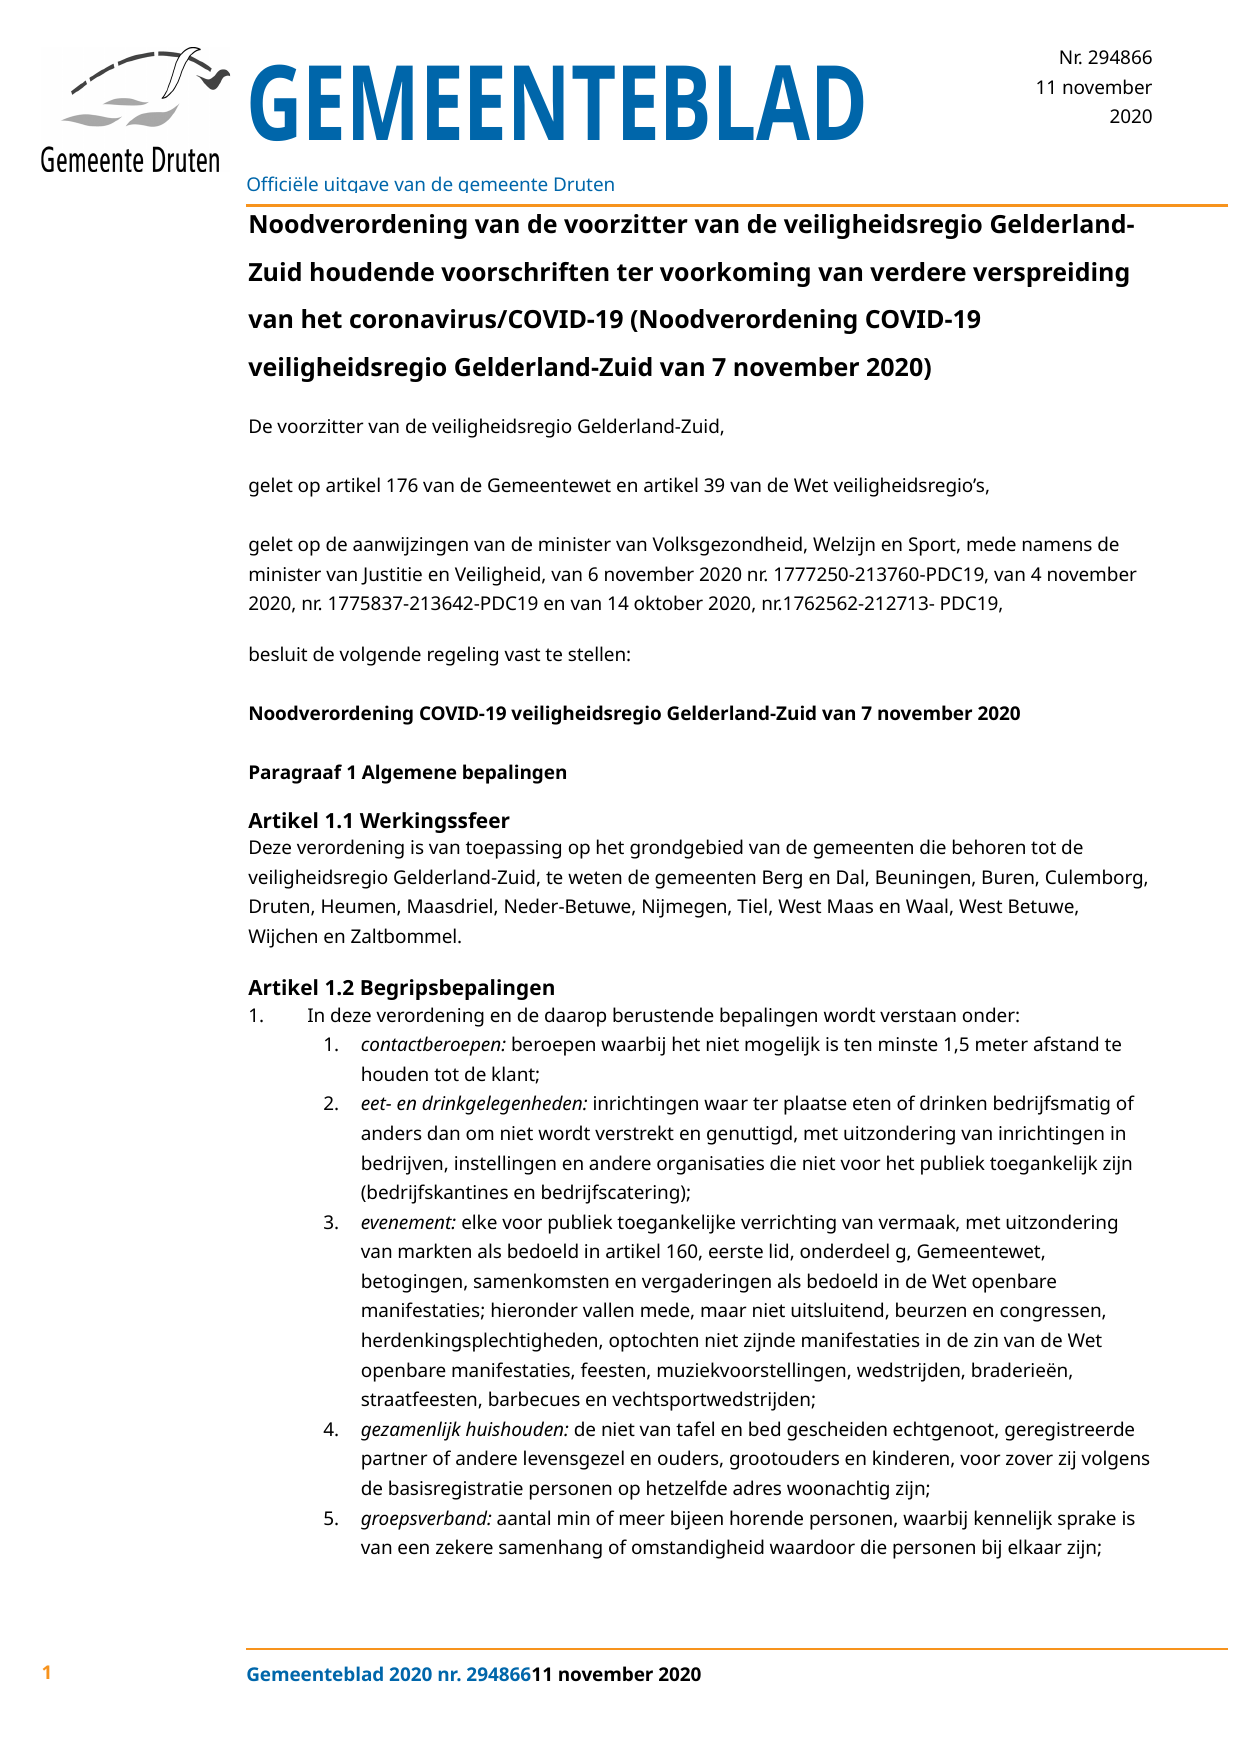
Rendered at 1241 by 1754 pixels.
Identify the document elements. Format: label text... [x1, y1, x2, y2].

text Noodverordening COVID-19 veiligheidsregio Gelderland-Zuid van 7 november 2020 [248, 700, 1152, 726]
text Artikel 1.2 Begripsbepalingen [248, 973, 1152, 1002]
list groepsverband: aantal min of meer bijeen horende personen, waarbij kennelijk sprake is van een zekere samenhang of omstandigheid waardoor die personen bij elkaar zijn; [323, 1505, 1152, 1560]
text besluit de volgende regeling vast te stellen: [248, 641, 1152, 667]
text gelet op de aanwijzingen van de minister van Volksgezondheid, Welzijn en Sport, mede namens de minister van Justitie en Veiligheid, van 6 november 2020 nr. 1777250-213760-PDC19, van 4 november 2020, nr. 1775837-213642-PDC19 en van 14 oktober 2020, nr.1762562-212713- PDC19, [248, 531, 1152, 616]
text gelet op artikel 176 van de Gemeentewet en artikel 39 van de Wet veiligheidsregio’s, [248, 472, 1152, 498]
list contactberoepen: beroepen waarbij het niet mogelijk is ten minste 1,5 meter afstand te houden tot de klant; [323, 1031, 1152, 1087]
text Paragraaf 1 Algemene bepalingen [248, 759, 1152, 785]
text De voorzitter van de veiligheidsregio Gelderland-Zuid, [248, 413, 1152, 439]
list gezamenlijk huishouden: de niet van tafel en bed gescheiden echtgenoot, geregistreerde partner of andere levensgezel en ouders, grootouders en kinderen, voor zover zij volgens de basisregistratie personen op hetzelfde adres woonachtig zijn; [323, 1416, 1152, 1501]
list In deze verordening en de daarop berustende bepalingen wordt verstaan onder: [248, 1002, 1152, 1028]
list evenement: elke voor publiek toegankelijke verrichting van vermaak, met uitzondering van markten als bedoeld in artikel 160, eerste lid, onderdeel g, Gemeentewet, betogingen, samenkomsten en vergaderingen als bedoeld in de Wet openbare manifestaties; hieronder vallen mede, maar niet uitsluitend, beurzen en congressen, herdenkingsplechtigheden, optochten niet zijnde manifestaties in de zin van de Wet openbare manifestaties, feesten, muziekvoorstellingen, wedstrijden, braderieën, straatfeesten, barbecues en vechtsportwedstrijden; [323, 1209, 1152, 1412]
text Artikel 1.1 Werkingssfeer [248, 806, 1152, 834]
text Deze verordening is van toepassing op het grondgebied van de gemeenten die behoren tot de veiligheidsregio Gelderland-Zuid, te weten de gemeenten Berg en Dal, Beuningen, Buren, Culemborg, Druten, Heumen, Maasdriel, Neder-Betuwe, Nijmegen, Tiel, West Maas en Waal, West Betuwe, Wijchen en Zaltbommel. [248, 834, 1152, 949]
list eet- en drinkgelegenheden: inrichtingen waar ter plaatse eten of drinken bedrijfsmatig of anders dan om niet wordt verstrekt en genuttigd, met uitzondering van inrichtingen in bedrijven, instellingen en andere organisaties die niet voor het publiek toegankelijk zijn (bedrijfskantines en bedrijfscatering); [323, 1091, 1152, 1205]
text Noodverordening van de voorzitter van de veiligheidsregio Gelderland-Zuid houdende voorschriften ter voorkoming van verdere verspreiding van het coronavirus/COVID-19 (Noodverordening COVID-19 veiligheidsregio Gelderland-Zuid van 7 november 2020) [248, 207, 1152, 384]
picture [41, 47, 231, 172]
